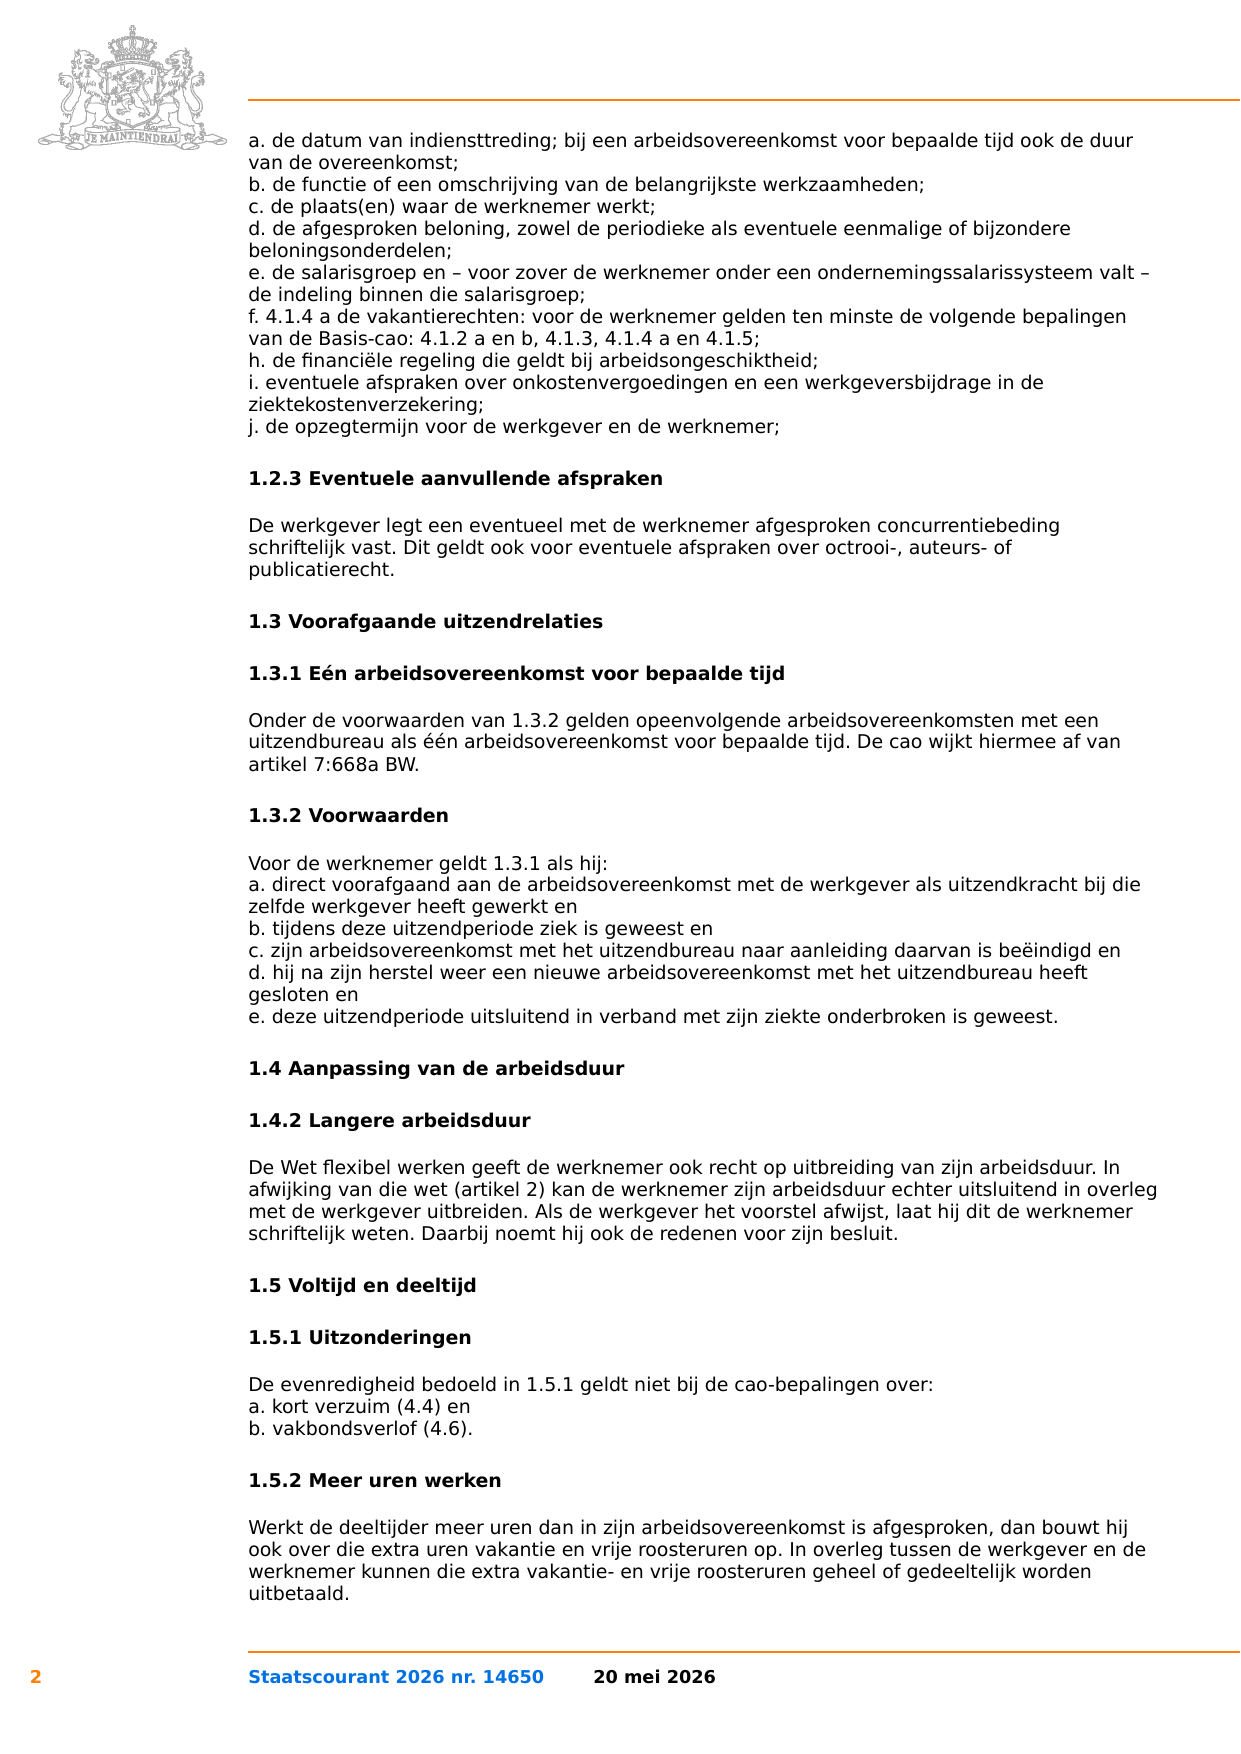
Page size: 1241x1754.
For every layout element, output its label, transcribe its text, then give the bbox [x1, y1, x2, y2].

subtitle 1.3.1 Eén arbeidsovereenkomst voor bepaalde tijd [248, 662, 1163, 684]
subtitle 1.3 Voorafgaande uitzendrelaties [248, 611, 1163, 632]
subtitle 1.5.1 Uitzonderingen [248, 1327, 1163, 1349]
text j. de opzegtermijn voor de werkgever en de werknemer; [248, 416, 1163, 438]
subtitle 1.4.2 Langere arbeidsduur [248, 1110, 1163, 1132]
text Voor de werknemer geldt 1.3.1 als hij: [248, 852, 1163, 874]
subtitle 1.5 Voltijd en deeltijd [248, 1275, 1163, 1297]
text a. kort verzuim (4.4) en [248, 1396, 1163, 1418]
text b. tijdens deze uitzendperiode ziek is geweest en [248, 918, 1163, 940]
text De evenredigheid bedoeld in 1.5.1 geldt niet bij de cao-bepalingen over: [248, 1374, 1163, 1396]
subtitle 1.3.2 Voorwaarden [248, 805, 1163, 827]
text a. direct voorafgaand aan de arbeidsovereenkomst met de werkgever als uitzendkracht bij die zelfde werkgever heeft gewerkt en [248, 874, 1163, 918]
text d. hij na zijn herstel weer een nieuwe arbeidsovereenkomst met het uitzendbureau heeft gesloten en [248, 962, 1163, 1006]
text c. de plaats(en) waar de werknemer werkt; [248, 196, 1163, 218]
text Werkt de deeltijder meer uren dan in zijn arbeidsovereenkomst is afgesproken, dan bouwt hij ook over die extra uren vakantie en vrije roosteruren op. In overleg tussen de werkgever en de werknemer kunnen die extra vakantie- en vrije roosteruren geheel of gedeeltelijk worden uitbetaald. [248, 1517, 1163, 1605]
text Onder de voorwaarden van 1.3.2 gelden opeenvolgende arbeidsovereenkomsten met een uitzendbureau als één arbeidsovereenkomst voor bepaalde tijd. De cao wijkt hiermee af van artikel 7:668a BW. [248, 709, 1163, 775]
text a. de datum van indiensttreding; bij een arbeidsovereenkomst voor bepaalde tijd ook de duur van de overeenkomst; [248, 130, 1163, 174]
text De Wet flexibel werken geeft de werknemer ook recht op uitbreiding van zijn arbeidsduur. In afwijking van die wet (artikel 2) kan de werknemer zijn arbeidsduur echter uitsluitend in overleg met de werkgever uitbreiden. Als de werkgever het voorstel afwijst, laat hij dit de werknemer schriftelijk weten. Daarbij noemt hij ook de redenen voor zijn besluit. [248, 1157, 1163, 1245]
text h. de financiële regeling die geldt bij arbeidsongeschiktheid; [248, 350, 1163, 372]
subtitle 1.5.2 Meer uren werken [248, 1470, 1163, 1492]
subtitle 1.4 Aanpassing van de arbeidsduur [248, 1058, 1163, 1080]
text e. de salarisgroep en – voor zover de werknemer onder een ondernemingssalarissysteem valt – de indeling binnen die salarisgroep; [248, 262, 1163, 306]
text d. de afgesproken beloning, zowel de periodieke als eventuele eenmalige of bijzondere beloningsonderdelen; [248, 218, 1163, 262]
text f. 4.1.4 a de vakantierechten: voor de werknemer gelden ten minste de volgende bepalingen van de Basis-cao: 4.1.2 a en b, 4.1.3, 4.1.4 a en 4.1.5; [248, 306, 1163, 350]
picture [38, 25, 227, 150]
text c. zijn arbeidsovereenkomst met het uitzendbureau naar aanleiding daarvan is beëindigd en [248, 940, 1163, 962]
text De werkgever legt een eventueel met de werknemer afgesproken concurrentiebeding schriftelijk vast. Dit geldt ook voor eventuele afspraken over octrooi-, auteurs- of publicatierecht. [248, 514, 1163, 581]
text b. vakbondsverlof (4.6). [248, 1418, 1163, 1440]
text i. eventuele afspraken over onkostenvergoedingen en een werkgeversbijdrage in de ziektekostenverzekering; [248, 372, 1163, 416]
subtitle 1.2.3 Eventuele aanvullende afspraken [248, 468, 1163, 489]
text e. deze uitzendperiode uitsluitend in verband met zijn ziekte onderbroken is geweest. [248, 1006, 1163, 1028]
text b. de functie of een omschrijving van de belangrijkste werkzaamheden; [248, 174, 1163, 196]
